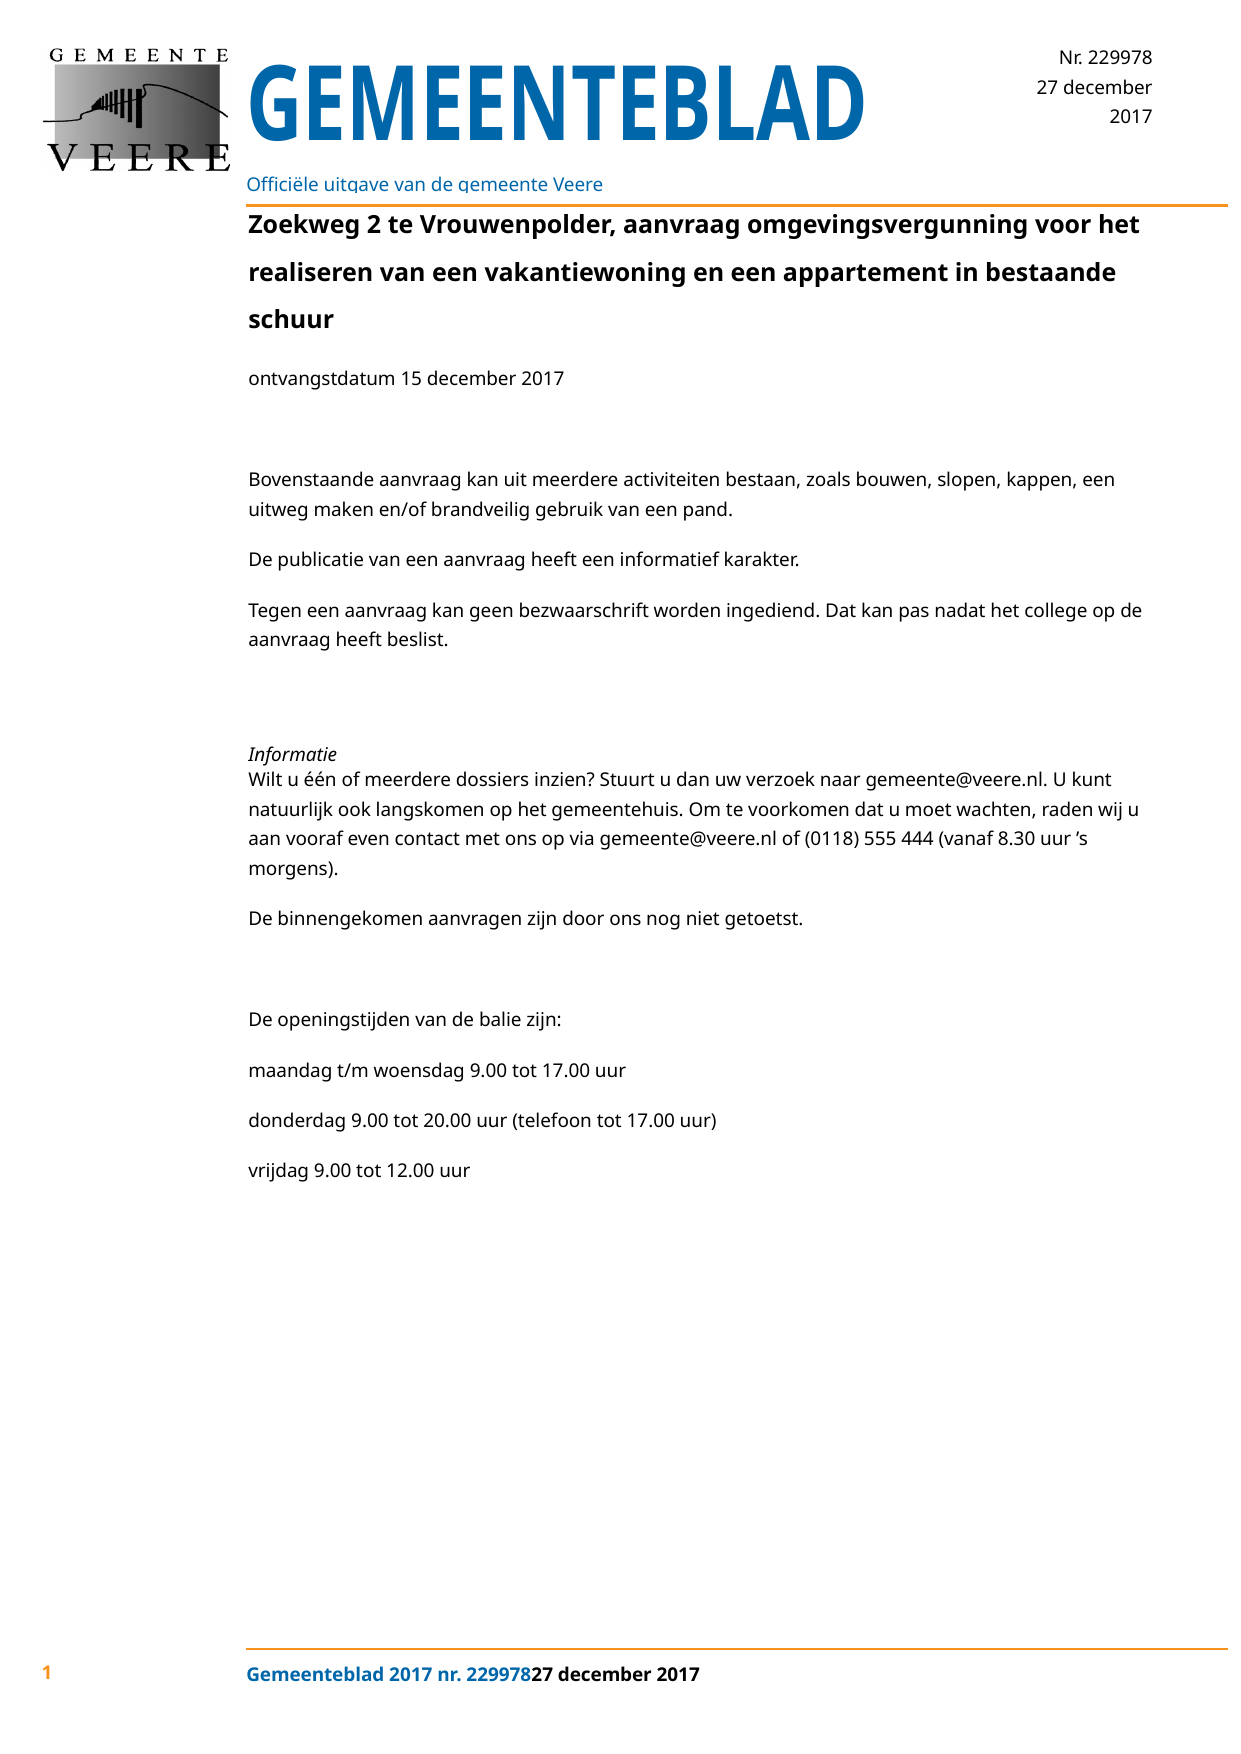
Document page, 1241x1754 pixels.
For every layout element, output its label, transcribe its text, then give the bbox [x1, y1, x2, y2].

text vrijdag 9.00 tot 12.00 uur [248, 1158, 1152, 1183]
text Informatie [248, 741, 1152, 766]
text De binnengekomen aanvragen zijn door ons nog niet getoetst. [248, 906, 1152, 931]
text Zoekweg 2 te Vrouwenpolder, aanvraag omgevingsvergunning voor het realiseren van een vakantiewoning en een appartement in bestaande schuur [248, 207, 1152, 336]
text Tegen een aanvraag kan geen bezwaarschrift worden ingediend. Dat kan pas nadat het college op de aanvraag heeft beslist. [248, 597, 1152, 652]
text Bovenstaande aanvraag kan uit meerdere activiteiten bestaan, zoals bouwen, slopen, kappen, een uitweg maken en/of brandveilig gebruik van een pand. [248, 466, 1152, 522]
text Wilt u één of meerdere dossiers inzien? Stuurt u dan uw verzoek naar gemeente@veere.nl. U kunt natuurlijk ook langskomen op het gemeentehuis. Om te voorkomen dat u moet wachten, raden wij u aan vooraf even contact met ons op via gemeente@veere.nl of (0118) 555 444 (vanaf 8.30 uur ’s morgens). [248, 766, 1152, 881]
picture [41, 47, 231, 172]
text ontvangstdatum 15 december 2017 [248, 366, 1152, 391]
text De openingstijden van de balie zijn: [248, 1006, 1152, 1032]
text donderdag 9.00 tot 20.00 uur (telefoon tot 17.00 uur) [248, 1107, 1152, 1133]
text De publicatie van een aanvraag heeft een informatief karakter. [248, 546, 1152, 572]
text maandag t/m woensdag 9.00 tot 17.00 uur [248, 1057, 1152, 1083]
